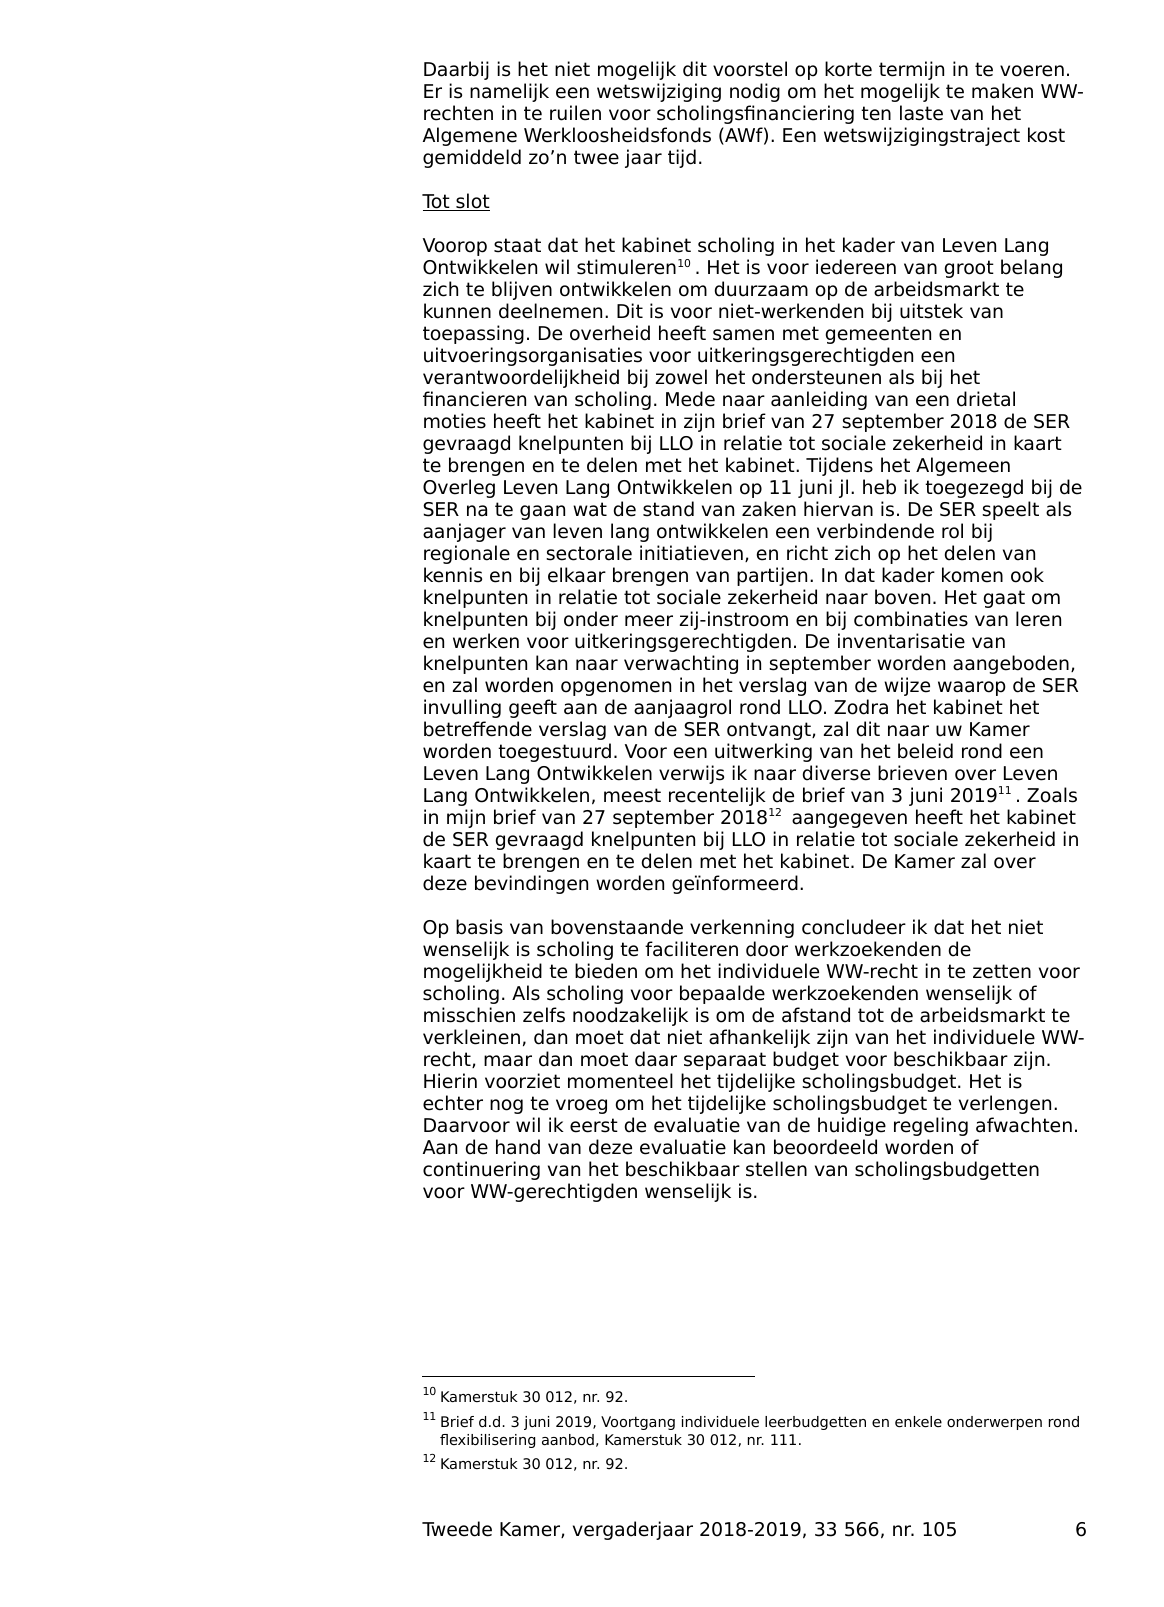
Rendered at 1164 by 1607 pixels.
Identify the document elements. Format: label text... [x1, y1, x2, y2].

subtitle Tot slot [422, 191, 1087, 213]
text Brief d.d. 3 juni 2019, Voortgang individuele leerbudgetten en enkele onderwerpen rond flexibilisering aanbod, Kamerstuk 30 012, nr. 111. [422, 1410, 1087, 1449]
text Daarbij is het niet mogelijk dit voorstel op korte termijn in te voeren. Er is namelijk een wetswijziging nodig om het mogelijk te maken WW-rechten in te ruilen voor scholingsfinanciering ten laste van het Algemene Werkloosheidsfonds (AWf). Een wetswijzigingstraject kost gemiddeld zo’n twee jaar tijd. [422, 59, 1087, 169]
text Voorop staat dat het kabinet scholing in het kader van Leven Lang Ontwikkelen wil stimuleren. Het is voor iedereen van groot belang zich te blijven ontwikkelen om duurzaam op de arbeidsmarkt te kunnen deelnemen. Dit is voor niet-werkenden bij uitstek van toepassing. De overheid heeft samen met gemeenten en uitvoeringsorganisaties voor uitkeringsgerechtigden een verantwoordelijkheid bij zowel het ondersteunen als bij het financieren van scholing. Mede naar aanleiding van een drietal moties heeft het kabinet in zijn brief van 27 september 2018 de SER gevraagd knelpunten bij LLO in relatie tot sociale zekerheid in kaart te brengen en te delen met het kabinet. Tijdens het Algemeen Overleg Leven Lang Ontwikkelen op 11 juni jl. heb ik toegezegd bij de SER na te gaan wat de stand van zaken hiervan is. De SER speelt als aanjager van leven lang ontwikkelen een verbindende rol bij regionale en sectorale initiatieven, en richt zich op het delen van kennis en bij elkaar brengen van partijen. In dat kader komen ook knelpunten in relatie tot sociale zekerheid naar boven. Het gaat om knelpunten bij onder meer zij-instroom en bij combinaties van leren en werken voor uitkeringsgerechtigden. De inventarisatie van knelpunten kan naar verwachting in september worden aangeboden, en zal worden opgenomen in het verslag van de wijze waarop de SER invulling geeft aan de aanjaagrol rond LLO. Zodra het kabinet het betreffende verslag van de SER ontvangt, zal dit naar uw Kamer worden toegestuurd. Voor een uitwerking van het beleid rond een Leven Lang Ontwikkelen verwijs ik naar diverse brieven over Leven Lang Ontwikkelen, meest recentelijk de brief van 3 juni 2019. Zoals in mijn brief van 27 september 2018 aangegeven heeft het kabinet de SER gevraagd knelpunten bij LLO in relatie tot sociale zekerheid in kaart te brengen en te delen met het kabinet. De Kamer zal over deze bevindingen worden geïnformeerd. [422, 235, 1087, 895]
text Op basis van bovenstaande verkenning concludeer ik dat het niet wenselijk is scholing te faciliteren door werkzoekenden de mogelijkheid te bieden om het individuele WW-recht in te zetten voor scholing. Als scholing voor bepaalde werkzoekenden wenselijk of misschien zelfs noodzakelijk is om de afstand tot de arbeidsmarkt te verkleinen, dan moet dat niet afhankelijk zijn van het individuele WW-recht, maar dan moet daar separaat budget voor beschikbaar zijn. Hierin voorziet momenteel het tijdelijke scholingsbudget. Het is echter nog te vroeg om het tijdelijke scholingsbudget te verlengen. Daarvoor wil ik eerst de evaluatie van de huidige regeling afwachten. Aan de hand van deze evaluatie kan beoordeeld worden of continuering van het beschikbaar stellen van scholingsbudgetten voor WW-gerechtigden wenselijk is. [422, 917, 1087, 1203]
text Kamerstuk 30 012, nr. 92. [422, 1452, 1087, 1474]
text Kamerstuk 30 012, nr. 92. [422, 1385, 1087, 1407]
